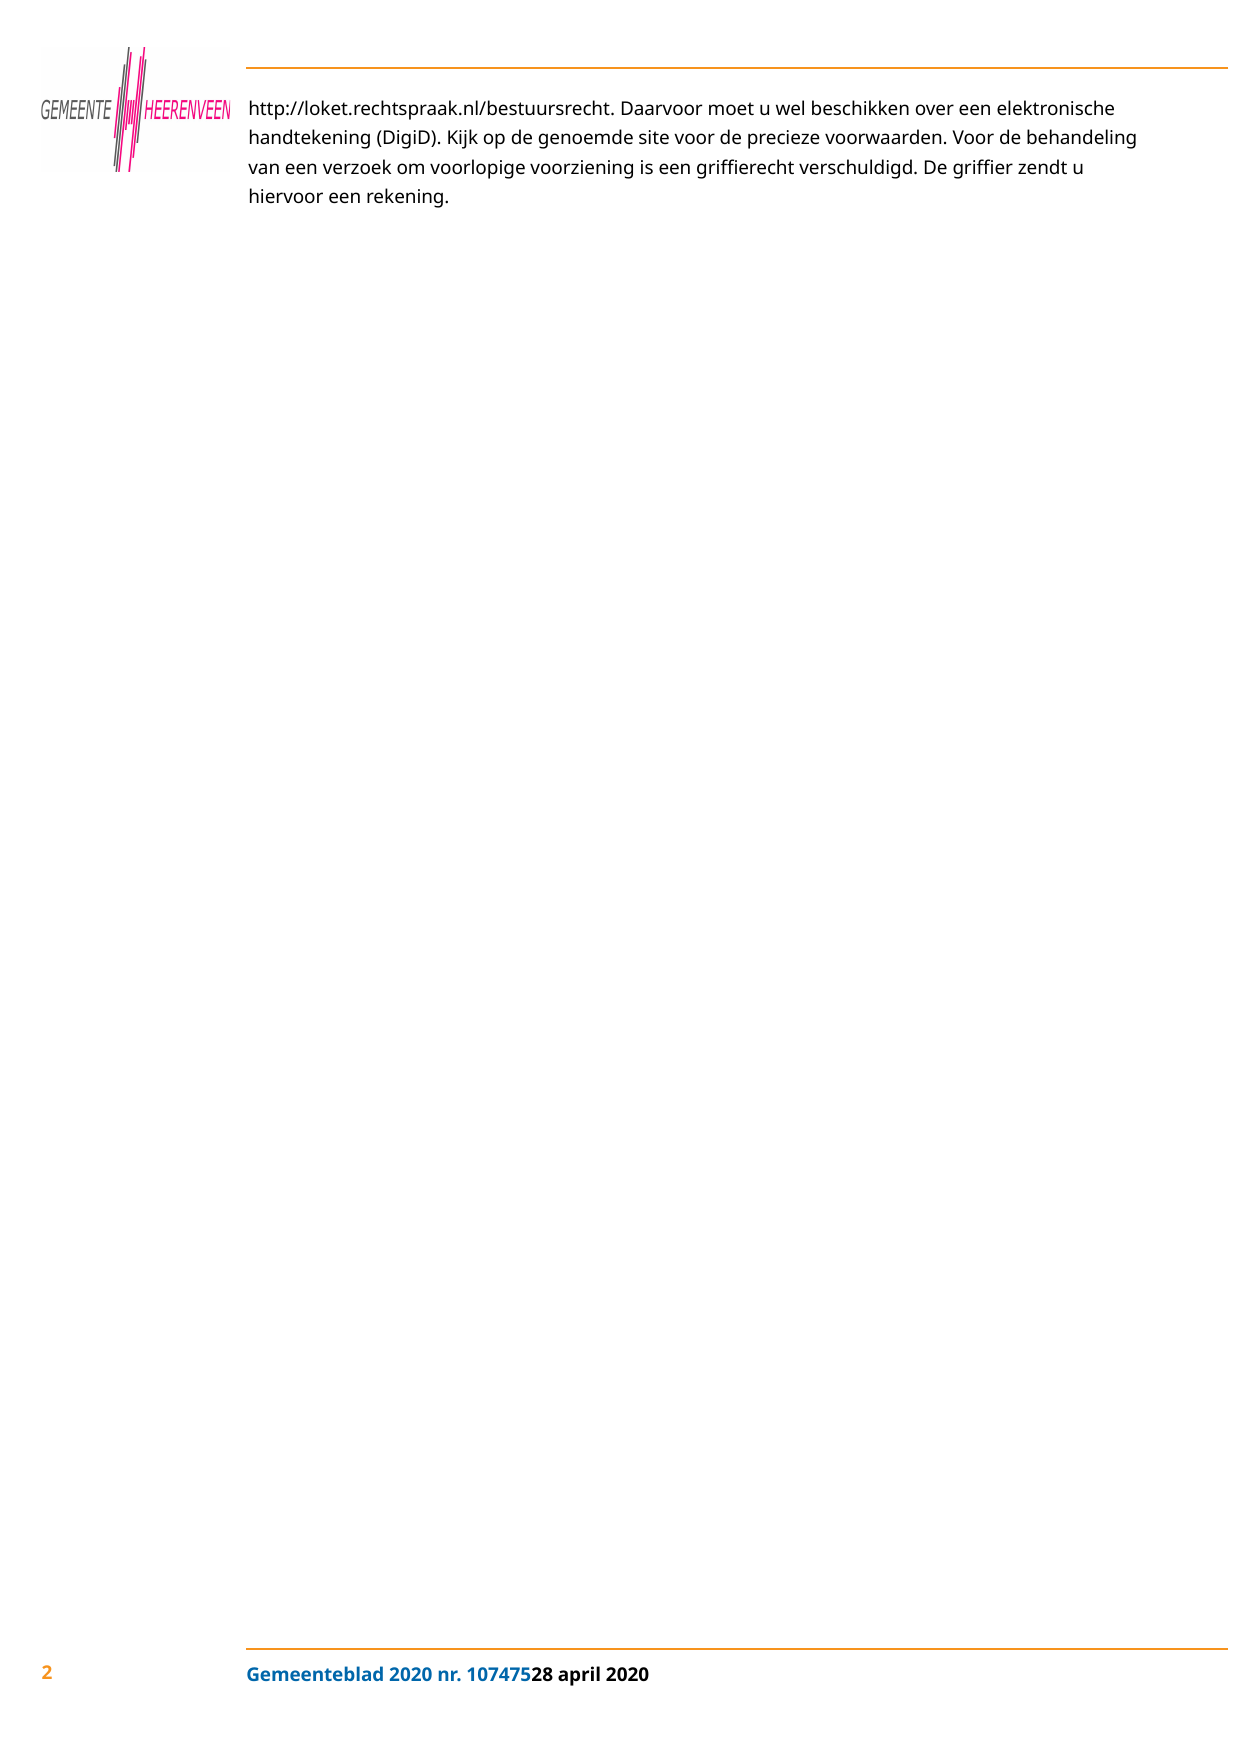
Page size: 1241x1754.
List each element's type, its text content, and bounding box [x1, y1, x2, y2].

text http://loket.rechtspraak.nl/bestuursrecht. Daarvoor moet u wel beschikken over een elektronische handtekening (DigiD). Kijk op de genoemde site voor de precieze voorwaarden. Voor de behandeling van een verzoek om voorlopige voorziening is een griffierecht verschuldigd. De griffier zendt u hiervoor een rekening. [248, 95, 1152, 209]
picture [41, 47, 231, 172]
